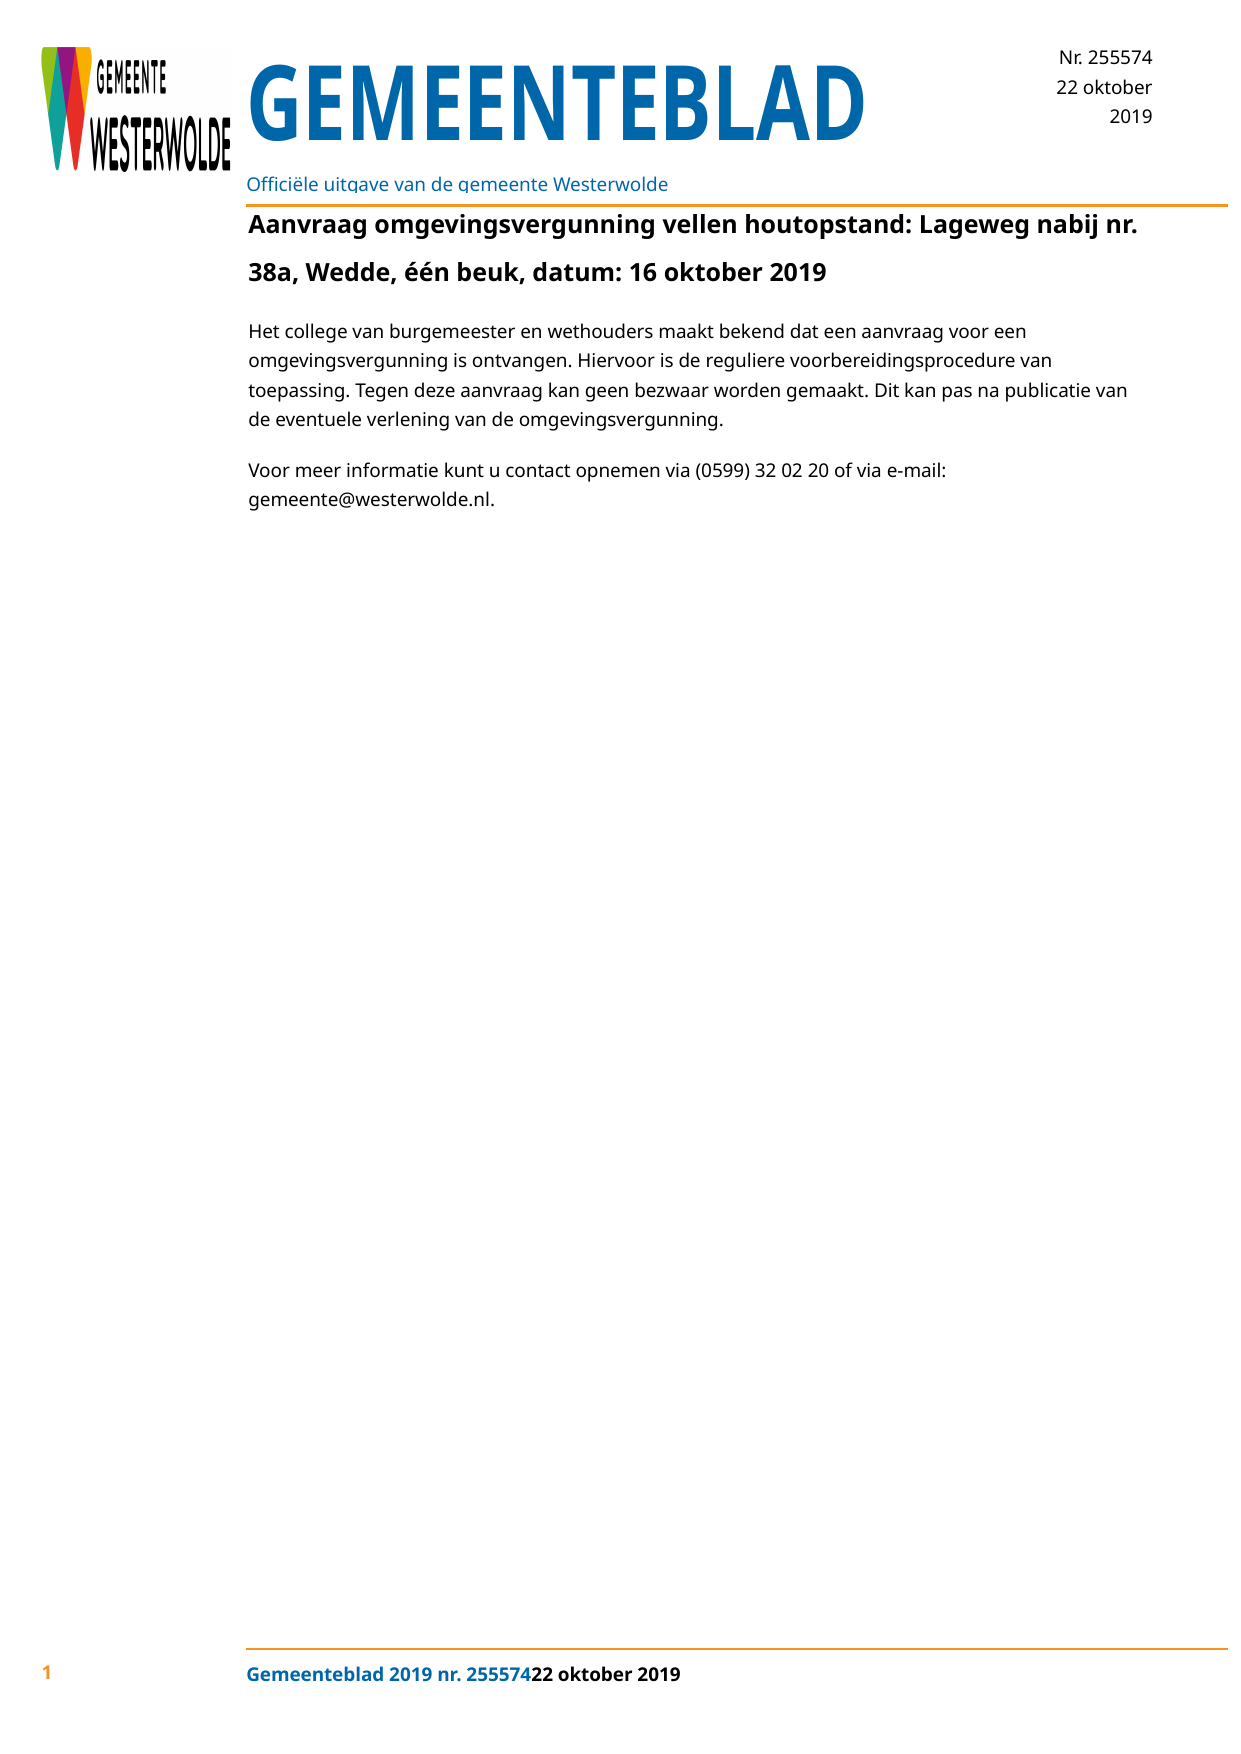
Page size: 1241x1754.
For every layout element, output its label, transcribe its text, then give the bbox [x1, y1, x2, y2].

text Voor meer informatie kunt u contact opnemen via (0599) 32 02 20 of via e-mail: gemeente@westerwolde.nl. [248, 457, 1152, 512]
picture [41, 47, 231, 172]
text Aanvraag omgevingsvergunning vellen houtopstand: Lageweg nabij nr. 38a, Wedde, één beuk, datum: 16 oktober 2019 [248, 207, 1152, 288]
text Het college van burgemeester en wethouders maakt bekend dat een aanvraag voor een omgevingsvergunning is ontvangen. Hiervoor is de reguliere voorbereidingsprocedure van toepassing. Tegen deze aanvraag kan geen bezwaar worden gemaakt. Dit kan pas na publicatie van de eventuele verlening van de omgevingsvergunning. [248, 318, 1152, 432]
